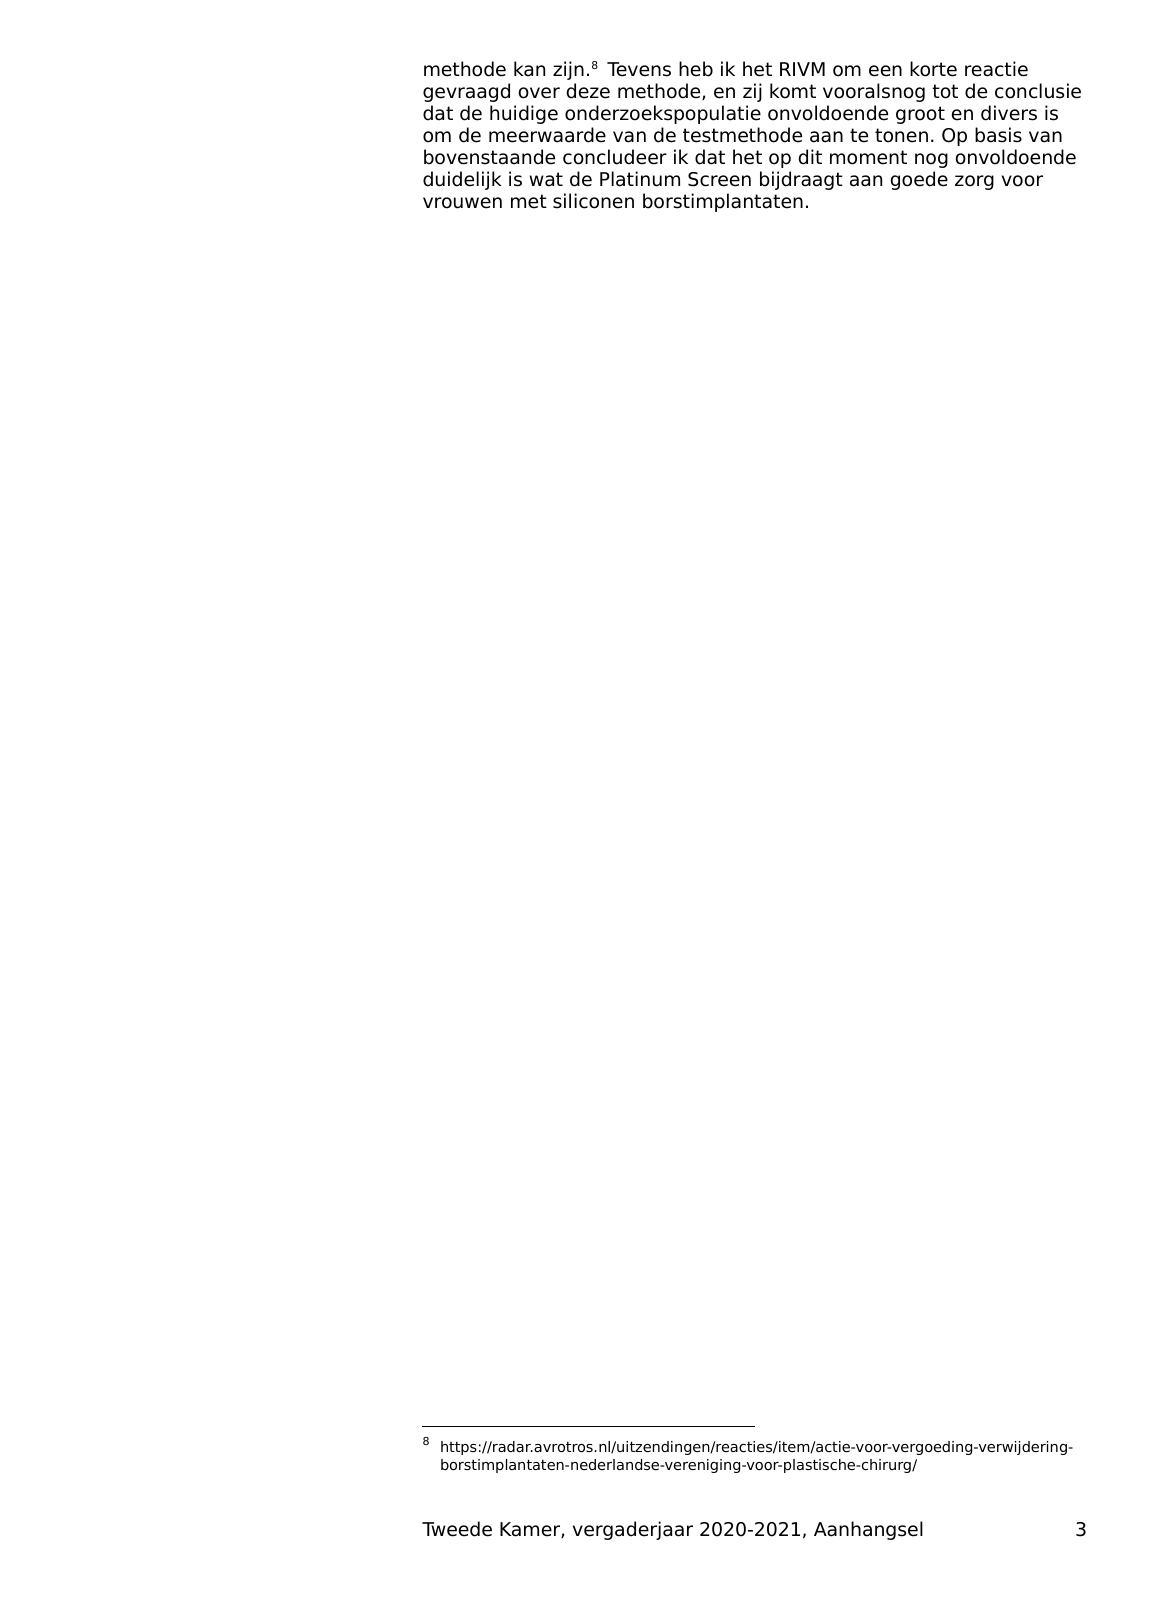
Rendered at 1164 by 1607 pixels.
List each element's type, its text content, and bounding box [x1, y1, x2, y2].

text https://radar.avrotros.nl/uitzendingen/reacties/item/actie-voor-vergoeding-verwijdering-borstimplantaten-nederlandse-vereniging-voor-plastische-chirurg/ [422, 1435, 1087, 1474]
text methode kan zijn. Tevens heb ik het RIVM om een korte reactie gevraagd over deze methode, en zij komt vooralsnog tot de conclusie dat de huidige onderzoekspopulatie onvoldoende groot en divers is om de meerwaarde van de testmethode aan te tonen. Op basis van bovenstaande concludeer ik dat het op dit moment nog onvoldoende duidelijk is wat de Platinum Screen bijdraagt aan goede zorg voor vrouwen met siliconen borstimplantaten. [422, 59, 1087, 213]
